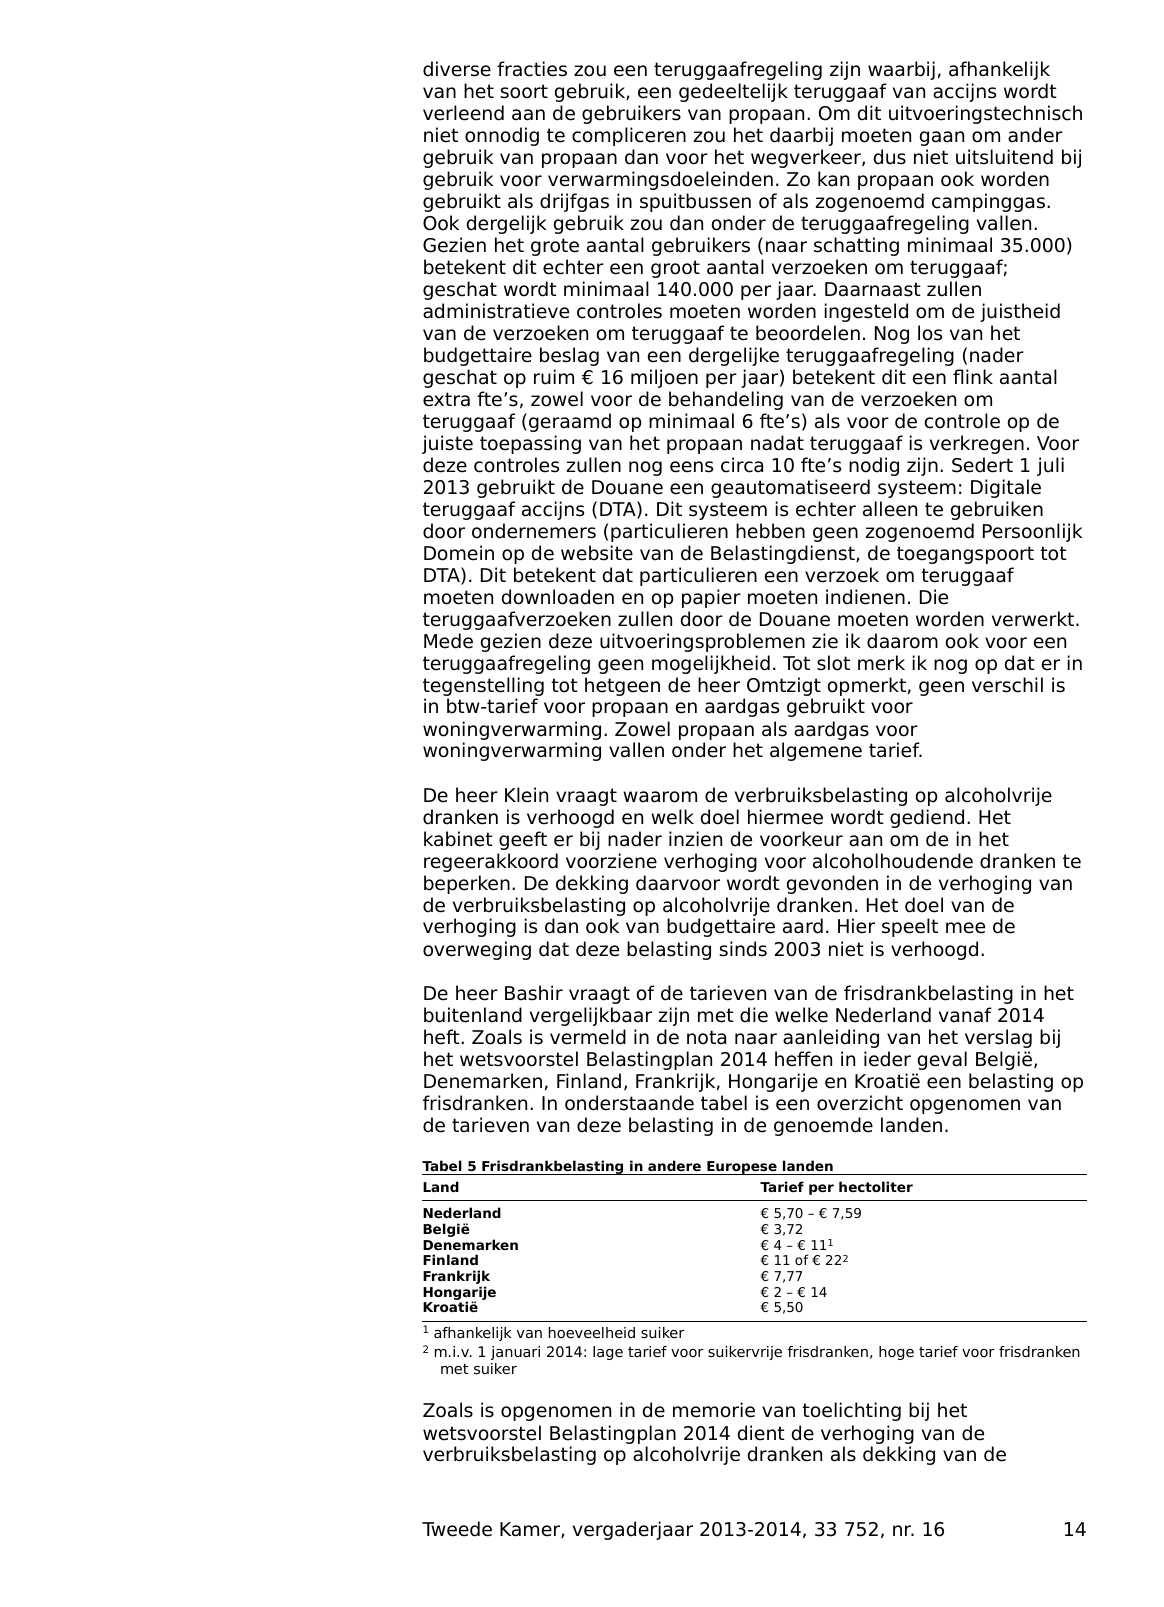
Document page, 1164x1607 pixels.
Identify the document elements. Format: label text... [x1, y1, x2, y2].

table_cell € 3,72 [754, 1222, 1087, 1237]
text Zoals is opgenomen in de memorie van toelichting bij het wetsvoorstel Belastingplan 2014 dient de verhoging van de verbruiksbelasting op alcoholvrije dranken als dekking van de [422, 1400, 1087, 1466]
table_cell € 2 – € 14 [754, 1285, 1087, 1300]
text De heer Klein vraagt waarom de verbruiksbelasting op alcoholvrije dranken is verhoogd en welk doel hiermee wordt gediend. Het kabinet geeft er bij nader inzien de voorkeur aan om de in het regeerakkoord voorziene verhoging voor alcoholhoudende dranken te beperken. De dekking daarvoor wordt gevonden in de verhoging van de verbruiksbelasting op alcoholvrije dranken. Het doel van de verhoging is dan ook van budgettaire aard. Hier speelt mee de overweging dat deze belasting sinds 2003 niet is verhoogd. [422, 784, 1087, 960]
table_cell € 4 – € 111 [754, 1238, 1087, 1253]
table_cell Frankrijk [422, 1269, 754, 1284]
table_cell 1 afhankelijk van hoeveelheid suiker 2 m.i.v. 1 januari 2014: lage tarief voor suikervrije frisdranken, hoge tarief voor frisdranken met suiker [422, 1322, 1087, 1378]
table_cell Denemarken [422, 1238, 754, 1253]
table_cell Tarief per hectoliter [754, 1175, 1087, 1200]
text De heer Bashir vraagt of de tarieven van de frisdrankbelasting in het buitenland vergelijkbaar zijn met die welke Nederland vanaf 2014 heft. Zoals is vermeld in de nota naar aanleiding van het verslag bij het wetsvoorstel Belastingplan 2014 heffen in ieder geval België, Denemarken, Finland, Frankrijk, Hongarije en Kroatië een belasting op frisdranken. In onderstaande tabel is een overzicht opgenomen van de tarieven van deze belasting in de genoemde landen. [422, 983, 1087, 1136]
table_cell € 5,50 [754, 1300, 1087, 1321]
table_cell Hongarije [422, 1285, 754, 1300]
table_cell België [422, 1222, 754, 1237]
table_cell Land [422, 1175, 754, 1200]
table_cell € 5,70 – € 7,59 [754, 1201, 1087, 1222]
table_cell Nederland [422, 1201, 754, 1222]
table_header Tabel 5 Frisdrankbelasting in andere Europese landen [422, 1158, 1087, 1174]
text diverse fracties zou een teruggaafregeling zijn waarbij, afhankelijk van het soort gebruik, een gedeeltelijk teruggaaf van accijns wordt verleend aan de gebruikers van propaan. Om dit uitvoeringstechnisch niet onnodig te compliceren zou het daarbij moeten gaan om ander gebruik van propaan dan voor het wegverkeer, dus niet uitsluitend bij gebruik voor verwarmingsdoeleinden. Zo kan propaan ook worden gebruikt als drijfgas in spuitbussen of als zogenoemd campinggas. Ook dergelijk gebruik zou dan onder de teruggaafregeling vallen. Gezien het grote aantal gebruikers (naar schatting minimaal 35.000) betekent dit echter een groot aantal verzoeken om teruggaaf; geschat wordt minimaal 140.000 per jaar. Daarnaast zullen administratieve controles moeten worden ingesteld om de juistheid van de verzoeken om teruggaaf te beoordelen. Nog los van het budgettaire beslag van een dergelijke teruggaafregeling (nader geschat op ruim € 16 miljoen per jaar) betekent dit een flink aantal extra fte’s, zowel voor de behandeling van de verzoeken om teruggaaf (geraamd op minimaal 6 fte’s) als voor de controle op de juiste toepassing van het propaan nadat teruggaaf is verkregen. Voor deze controles zullen nog eens circa 10 fte’s nodig zijn. Sedert 1 juli 2013 gebruikt de Douane een geautomatiseerd systeem: Digitale teruggaaf accijns (DTA). Dit systeem is echter alleen te gebruiken door ondernemers (particulieren hebben geen zogenoemd Persoonlijk Domein op de website van de Belastingdienst, de toegangspoort tot DTA). Dit betekent dat particulieren een verzoek om teruggaaf moeten downloaden en op papier moeten indienen. Die teruggaafverzoeken zullen door de Douane moeten worden verwerkt. Mede gezien deze uitvoeringsproblemen zie ik daarom ook voor een teruggaafregeling geen mogelijkheid. Tot slot merk ik nog op dat er in tegenstelling tot hetgeen de heer Omtzigt opmerkt, geen verschil is in btw-tarief voor propaan en aardgas gebruikt voor woningverwarming. Zowel propaan als aardgas voor woningverwarming vallen onder het algemene tarief. [422, 59, 1087, 762]
table_cell Finland [422, 1253, 754, 1269]
table_cell Kroatië [422, 1300, 754, 1321]
table_cell € 7,77 [754, 1269, 1087, 1284]
table_cell € 11 of € 222 [754, 1253, 1087, 1269]
